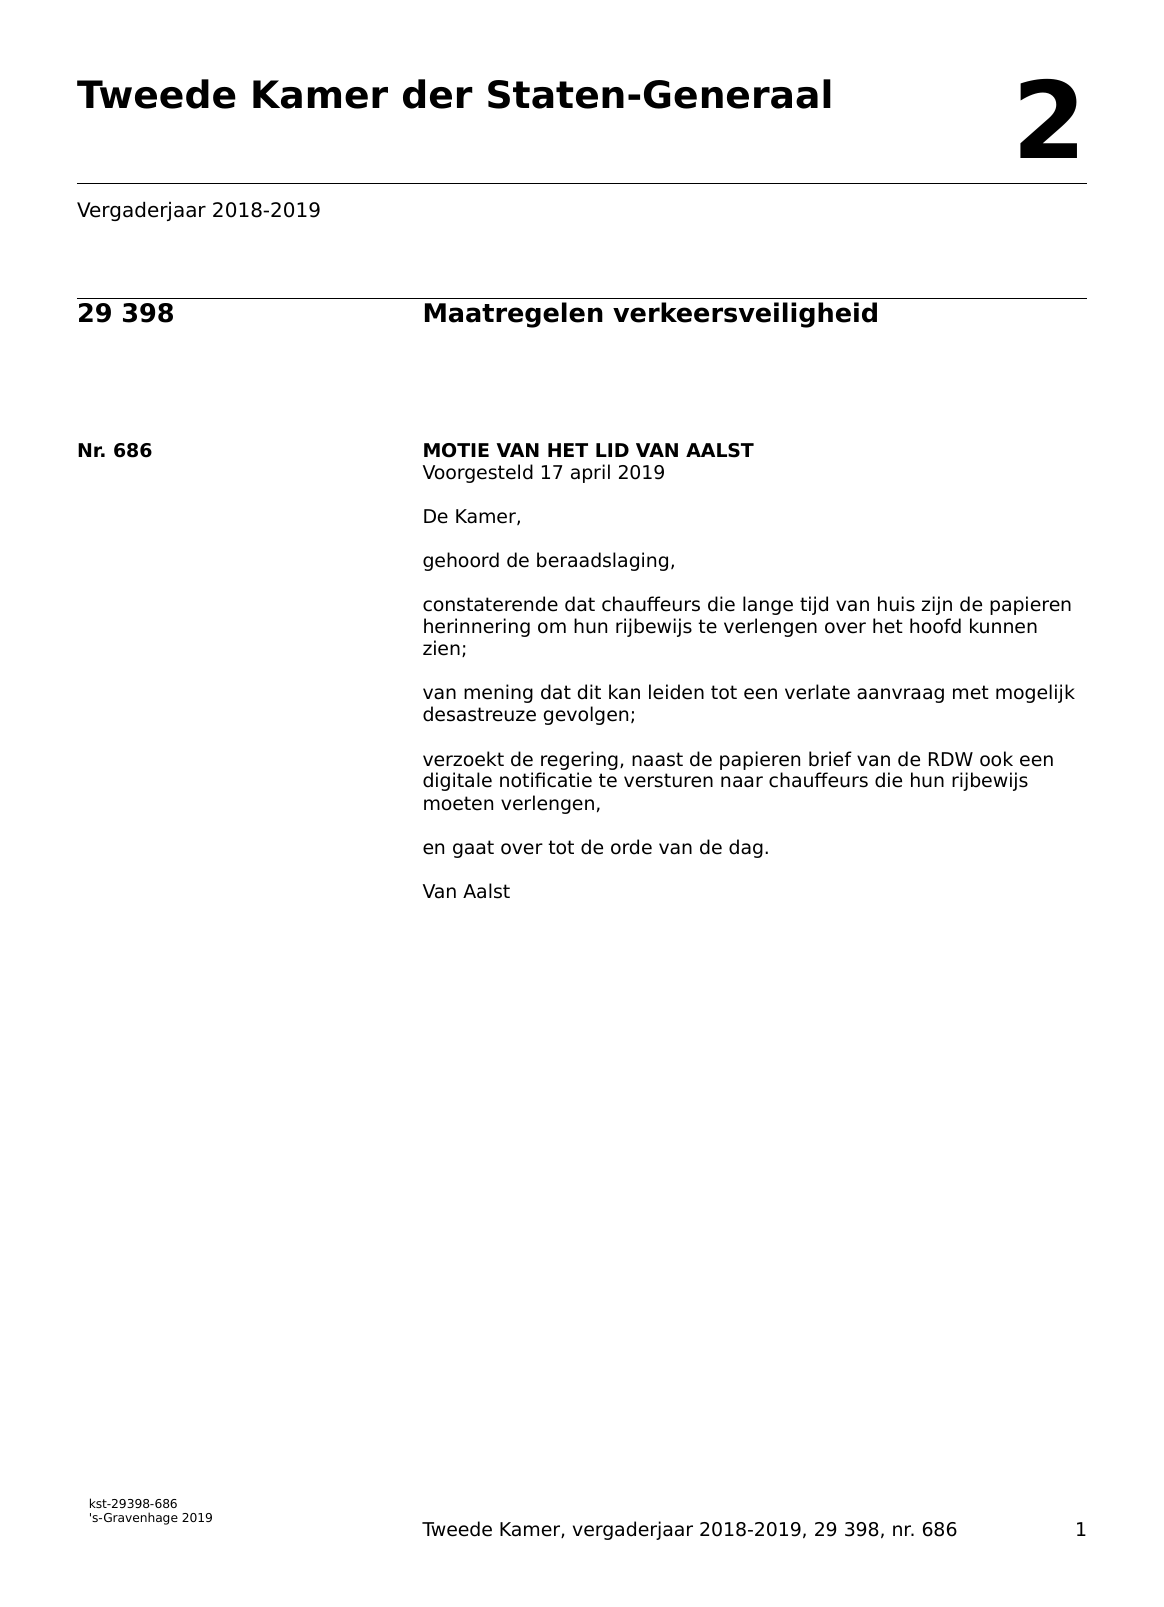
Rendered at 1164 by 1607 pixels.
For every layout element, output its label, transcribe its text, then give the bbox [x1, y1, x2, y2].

subtitle 29 398 Maatregelen verkeersveiligheid [77, 299, 1087, 329]
table_header Tweede Kamer der Staten-Generaal [77, 59, 886, 183]
text gehoord de beraadslaging, [422, 550, 1087, 572]
text Voorgesteld 17 april 2019 [422, 462, 1087, 484]
text verzoekt de regering, naast de papieren brief van de RDW ook een digitale notificatie te versturen naar chauffeurs die hun rijbewijs moeten verlengen, [422, 748, 1087, 814]
text 's-Gravenhage 2019 [88, 1511, 323, 1525]
text Van Aalst [422, 881, 1087, 903]
text De Kamer, [422, 506, 1087, 528]
text kst-29398-686 [88, 1497, 323, 1511]
text en gaat over tot de orde van de dag. [422, 837, 1087, 858]
table_header 2 [886, 59, 1087, 183]
subtitle Nr. 686 MOTIE VAN HET LID VAN AALST [77, 440, 1087, 462]
text constaterende dat chauffeurs die lange tijd van huis zijn de papieren herinnering om hun rijbewijs te verlengen over het hoofd kunnen zien; [422, 594, 1087, 660]
text van mening dat dit kan leiden tot een verlate aanvraag met mogelijk desastreuze gevolgen; [422, 682, 1087, 726]
table_cell Vergaderjaar 2018-2019 [77, 184, 1087, 298]
